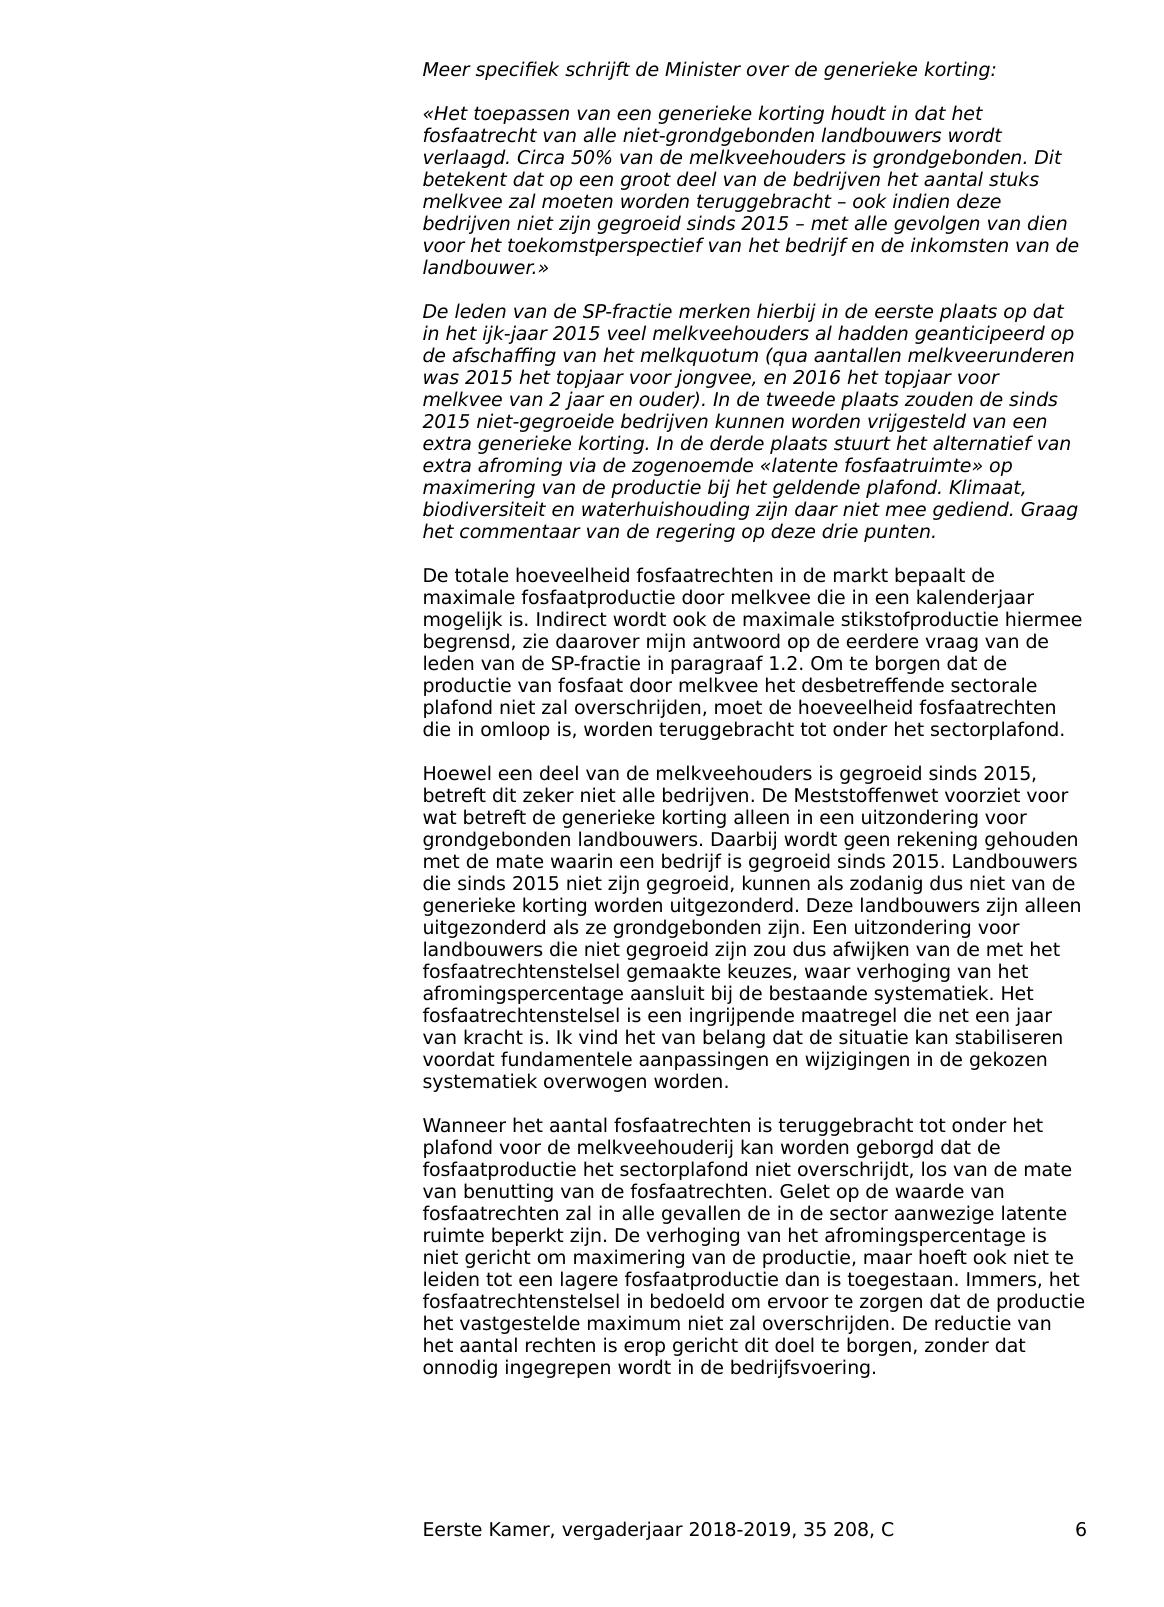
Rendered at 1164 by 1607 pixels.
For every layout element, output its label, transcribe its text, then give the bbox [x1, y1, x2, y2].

text Hoewel een deel van de melkveehouders is gegroeid sinds 2015, betreft dit zeker niet alle bedrijven. De Meststoffenwet voorziet voor wat betreft de generieke korting alleen in een uitzondering voor grondgebonden landbouwers. Daarbij wordt geen rekening gehouden met de mate waarin een bedrijf is gegroeid sinds 2015. Landbouwers die sinds 2015 niet zijn gegroeid, kunnen als zodanig dus niet van de generieke korting worden uitgezonderd. Deze landbouwers zijn alleen uitgezonderd als ze grondgebonden zijn. Een uitzondering voor landbouwers die niet gegroeid zijn zou dus afwijken van de met het fosfaatrechtenstelsel gemaakte keuzes, waar verhoging van het afromingspercentage aansluit bij de bestaande systematiek. Het fosfaatrechtenstelsel is een ingrijpende maatregel die net een jaar van kracht is. Ik vind het van belang dat de situatie kan stabiliseren voordat fundamentele aanpassingen en wijzigingen in de gekozen systematiek overwogen worden. [422, 763, 1087, 1093]
text «Het toepassen van een generieke korting houdt in dat het fosfaatrecht van alle niet-grondgebonden landbouwers wordt verlaagd. Circa 50% van de melkveehouders is grondgebonden. Dit betekent dat op een groot deel van de bedrijven het aantal stuks melkvee zal moeten worden teruggebracht – ook indien deze bedrijven niet zijn gegroeid sinds 2015 – met alle gevolgen van dien voor het toekomstperspectief van het bedrijf en de inkomsten van de landbouwer.» [422, 103, 1087, 279]
text Meer specifiek schrijft de Minister over de generieke korting: [422, 59, 1087, 81]
text De totale hoeveelheid fosfaatrechten in de markt bepaalt de maximale fosfaatproductie door melkvee die in een kalenderjaar mogelijk is. Indirect wordt ook de maximale stikstofproductie hiermee begrensd, zie daarover mijn antwoord op de eerdere vraag van de leden van de SP-fractie in paragraaf 1.2. Om te borgen dat de productie van fosfaat door melkvee het desbetreffende sectorale plafond niet zal overschrijden, moet de hoeveelheid fosfaatrechten die in omloop is, worden teruggebracht tot onder het sectorplafond. [422, 565, 1087, 741]
text Wanneer het aantal fosfaatrechten is teruggebracht tot onder het plafond voor de melkveehouderij kan worden geborgd dat de fosfaatproductie het sectorplafond niet overschrijdt, los van de mate van benutting van de fosfaatrechten. Gelet op de waarde van fosfaatrechten zal in alle gevallen de in de sector aanwezige latente ruimte beperkt zijn. De verhoging van het afromingspercentage is niet gericht om maximering van de productie, maar hoeft ook niet te leiden tot een lagere fosfaatproductie dan is toegestaan. Immers, het fosfaatrechtenstelsel in bedoeld om ervoor te zorgen dat de productie het vastgestelde maximum niet zal overschrijden. De reductie van het aantal rechten is erop gericht dit doel te borgen, zonder dat onnodig ingegrepen wordt in de bedrijfsvoering. [422, 1115, 1087, 1379]
text De leden van de SP-fractie merken hierbij in de eerste plaats op dat in het ijk-jaar 2015 veel melkveehouders al hadden geanticipeerd op de afschaffing van het melkquotum (qua aantallen melkveerunderen was 2015 het topjaar voor jongvee, en 2016 het topjaar voor melkvee van 2 jaar en ouder). In de tweede plaats zouden de sinds 2015 niet-gegroeide bedrijven kunnen worden vrijgesteld van een extra generieke korting. In de derde plaats stuurt het alternatief van extra afroming via de zogenoemde «latente fosfaatruimte» op maximering van de productie bij het geldende plafond. Klimaat, biodiversiteit en waterhuishouding zijn daar niet mee gediend. Graag het commentaar van de regering op deze drie punten. [422, 301, 1087, 543]
